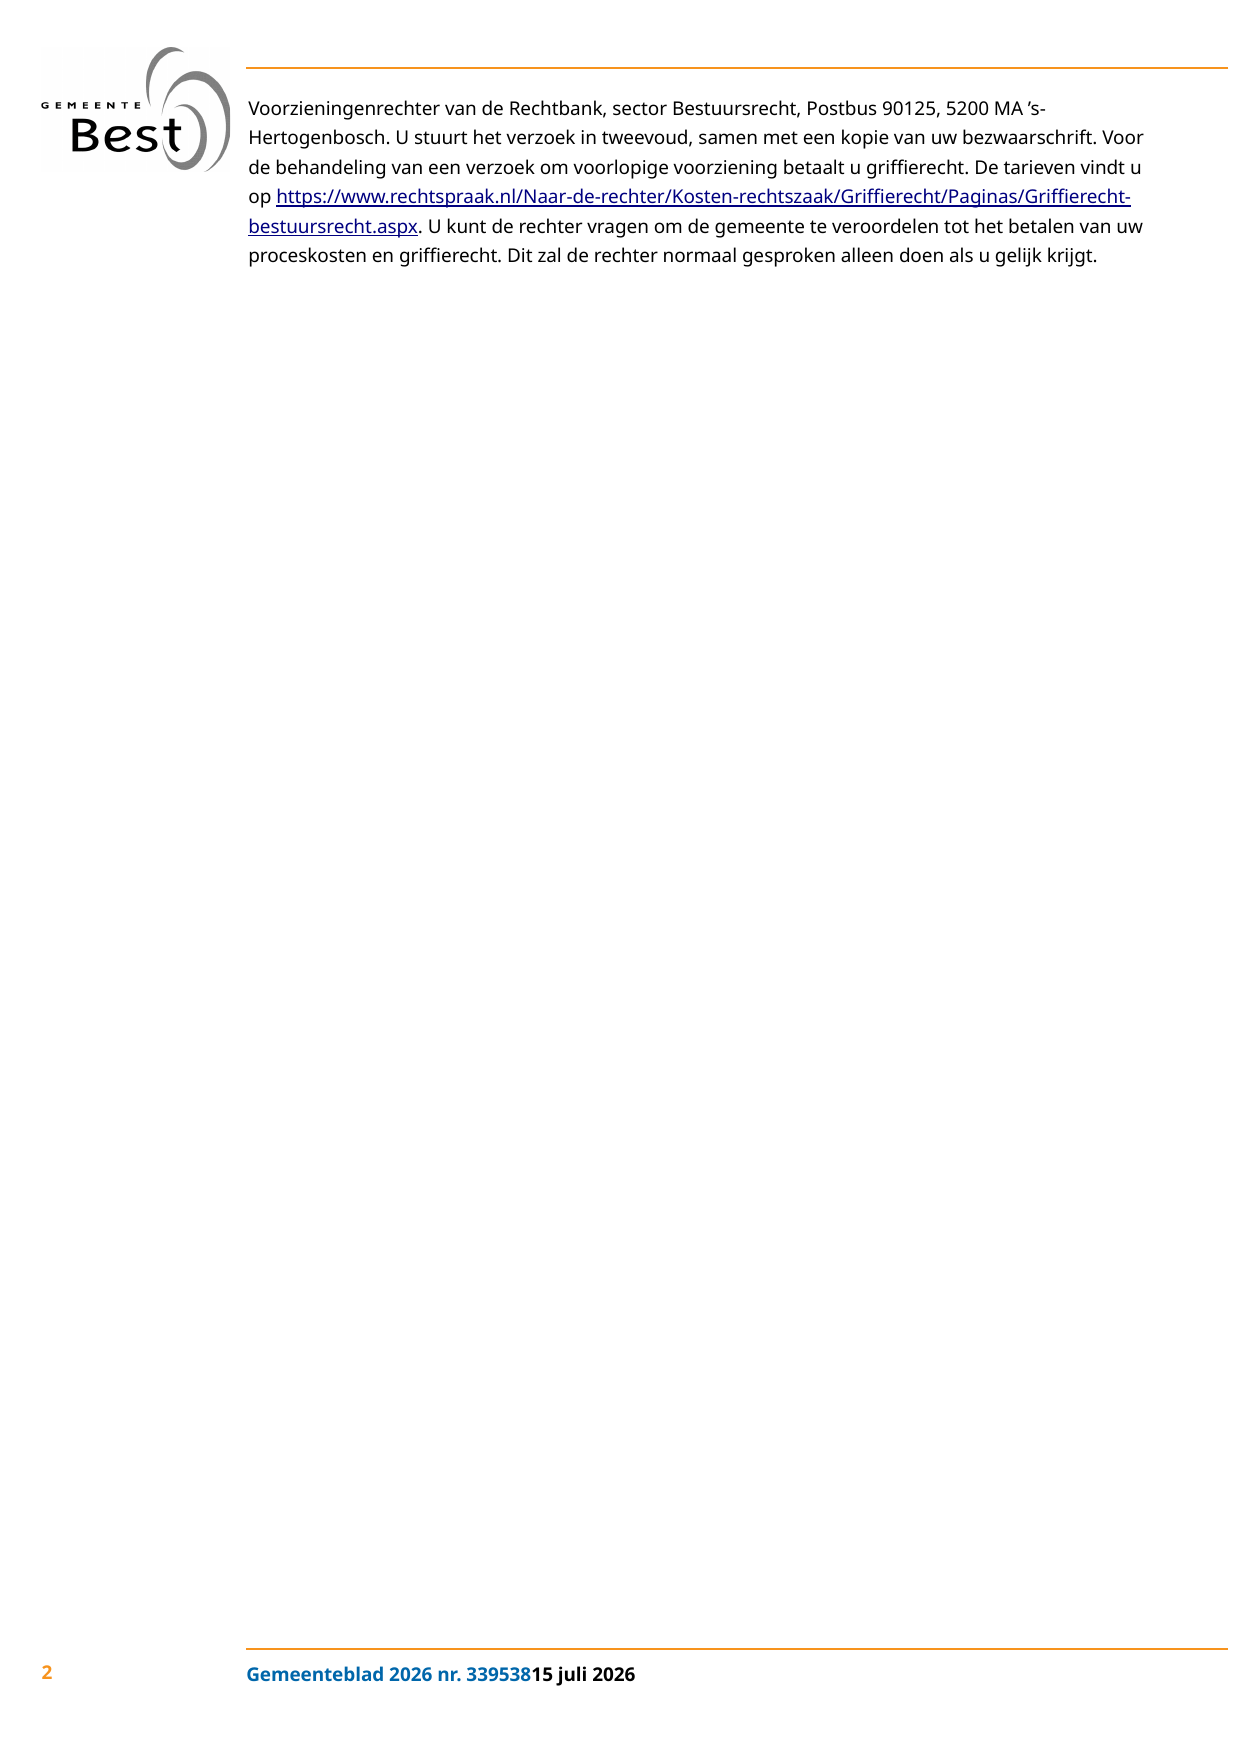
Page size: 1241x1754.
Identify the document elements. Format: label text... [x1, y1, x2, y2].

picture [41, 47, 231, 172]
text Voorzieningenrechter van de Rechtbank, sector Bestuursrecht, Postbus 90125, 5200 MA ’s-Hertogenbosch. U stuurt het verzoek in tweevoud, samen met een kopie van uw bezwaarschrift. Voor de behandeling van een verzoek om voorlopige voorziening betaalt u griffierecht. De tarieven vindt u op https://www.rechtspraak.nl/Naar-de-rechter/Kosten-rechtszaak/Griffierecht/Paginas/Griffierecht-bestuursrecht.aspx. U kunt de rechter vragen om de gemeente te veroordelen tot het betalen van uw proceskosten en griffierecht. Dit zal de rechter normaal gesproken alleen doen als u gelijk krijgt. [248, 95, 1152, 268]
